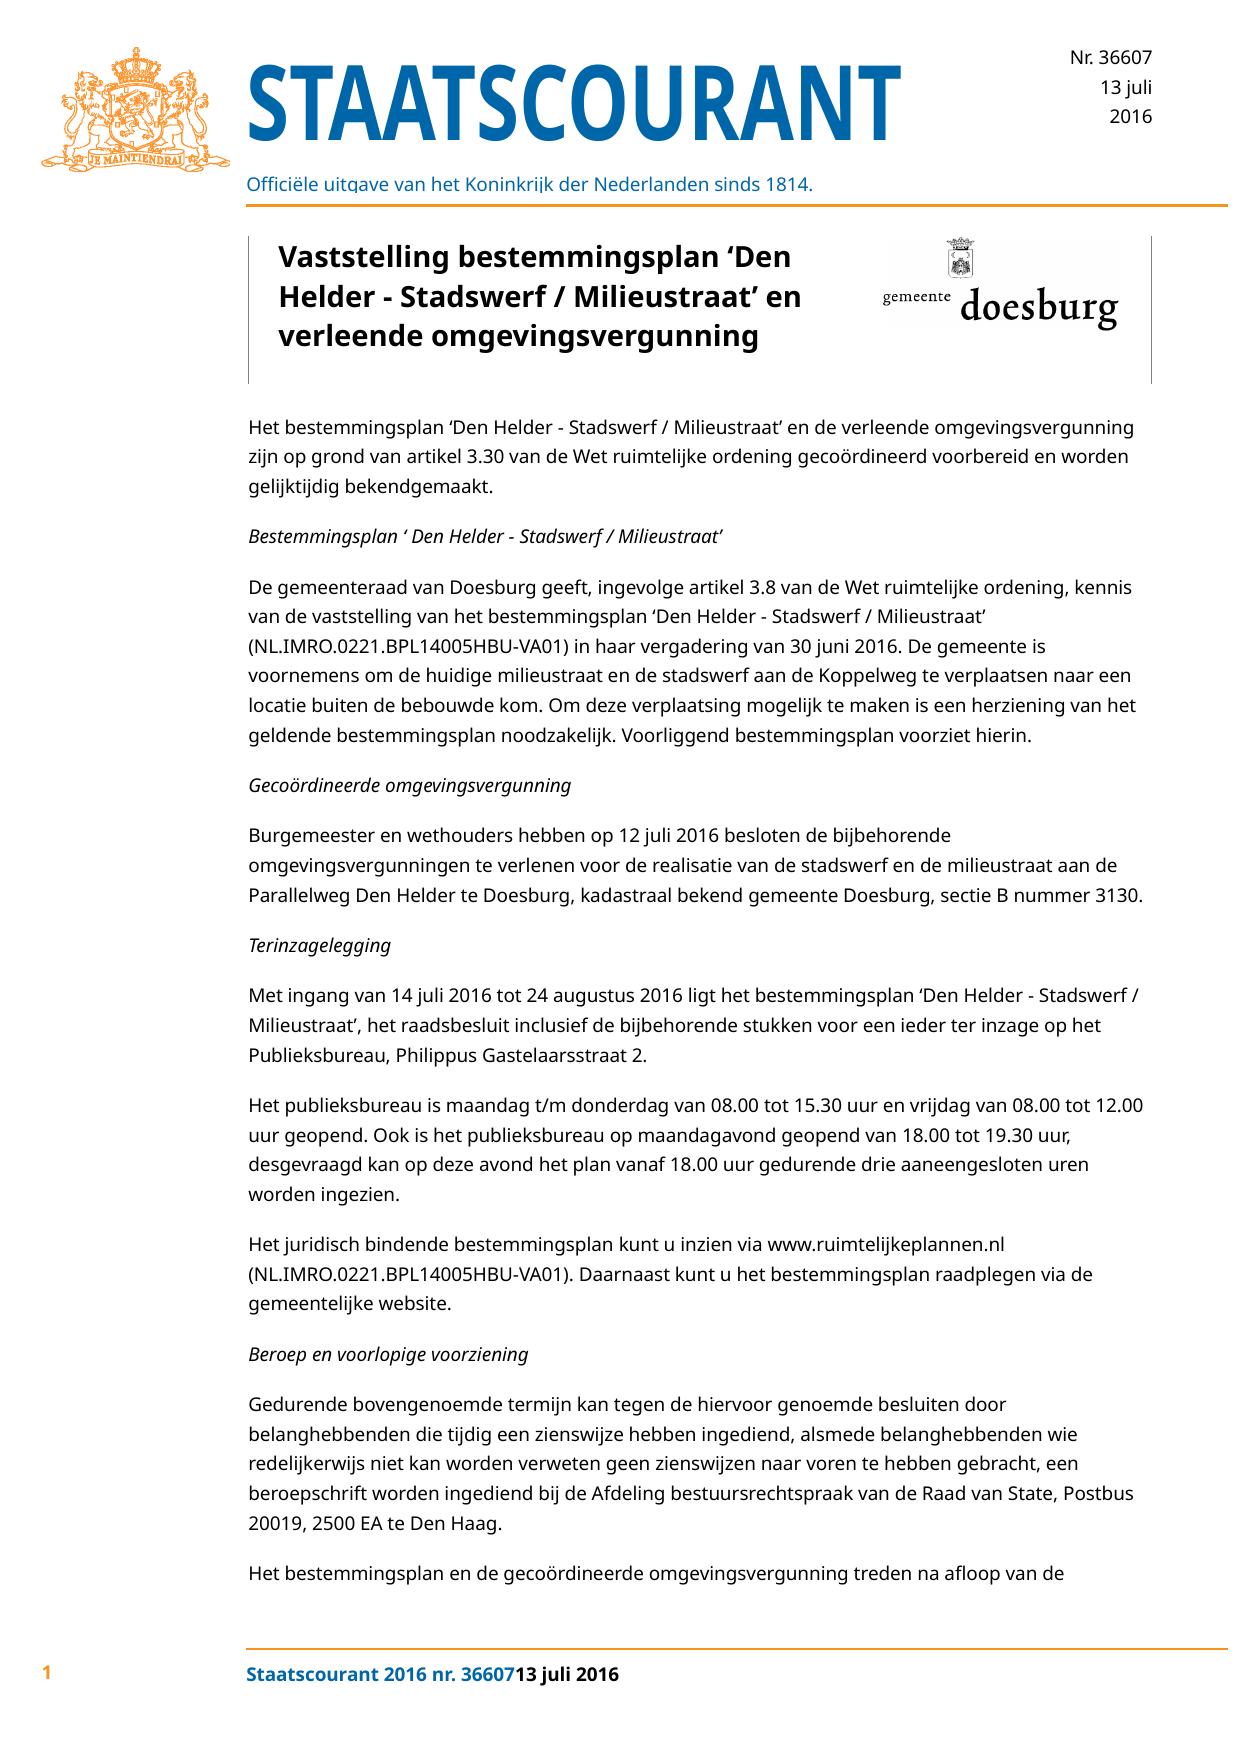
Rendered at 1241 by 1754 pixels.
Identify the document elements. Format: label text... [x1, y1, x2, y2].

text Beroep en voorlopige voorziening [248, 1341, 1152, 1367]
text Bestemmingsplan ‘ Den Helder - Stadswerf / Milieustraat’ [248, 523, 1152, 549]
picture [41, 47, 231, 172]
text De gemeenteraad van Doesburg geeft, ingevolge artikel 3.8 van de Wet ruimtelijke ordening, kennis van de vaststelling van het bestemmingsplan ‘Den Helder - Stadswerf / Milieustraat’ (NL.IMRO.0221.BPL14005HBU-VA01) in haar vergadering van 30 juni 2016. De gemeente is voornemens om de huidige milieustraat en de stadswerf aan de Koppelweg te verplaatsen naar een locatie buiten de bebouwde kom. Om deze verplaatsing mogelijk te maken is een herziening van het geldende bestemmingsplan noodzakelijk. Voorliggend bestemmingsplan voorziet hierin. [248, 574, 1152, 748]
picture [882, 236, 1119, 332]
text Het bestemmingsplan ‘Den Helder - Stadswerf / Milieustraat’ en de verleende omgevingsvergunning zijn op grond van artikel 3.30 van de Wet ruimtelijke ordening gecoördineerd voorbereid en worden gelijktijdig bekendgemaakt. [248, 414, 1152, 499]
text Het bestemmingsplan en de gecoördineerde omgevingsvergunning treden na afloop van de [248, 1560, 1152, 1586]
table_header [850, 236, 1151, 384]
text Gecoördineerde omgevingsvergunning [248, 772, 1152, 798]
table_header Vaststelling bestemmingsplan ‘Den Helder - Stadswerf / Milieustraat’ en verleende omgevingsvergunning [249, 236, 850, 384]
text Gedurende bovengenoemde termijn kan tegen de hiervoor genoemde besluiten door belanghebbenden die tijdig een zienswijze hebben ingediend, alsmede belanghebbenden wie redelijkerwijs niet kan worden verweten geen zienswijzen naar voren te hebben gebracht, een beroepschrift worden ingediend bij de Afdeling bestuursrechtspraak van de Raad van State, Postbus 20019, 2500 EA te Den Haag. [248, 1391, 1152, 1536]
text Met ingang van 14 juli 2016 tot 24 augustus 2016 ligt het bestemmingsplan ‘Den Helder - Stadswerf / Milieustraat’, het raadsbesluit inclusief de bijbehorende stukken voor een ieder ter inzage op het Publieksbureau, Philippus Gastelaarsstraat 2. [248, 983, 1152, 1068]
text Terinzagelegging [248, 932, 1152, 958]
text Burgemeester en wethouders hebben op 12 juli 2016 besloten de bijbehorende omgevingsvergunningen te verlenen voor de realisatie van de stadswerf en de milieustraat aan de Parallelweg Den Helder te Doesburg, kadastraal bekend gemeente Doesburg, sectie B nummer 3130. [248, 823, 1152, 908]
text Het juridisch bindende bestemmingsplan kunt u inzien via www.ruimtelijkeplannen.nl (NL.IMRO.0221.BPL14005HBU-VA01). Daarnaast kunt u het bestemmingsplan raadplegen via de gemeentelijke website. [248, 1231, 1152, 1316]
text Het publieksbureau is maandag t/m donderdag van 08.00 tot 15.30 uur en vrijdag van 08.00 tot 12.00 uur geopend. Ook is het publieksbureau op maandagavond geopend van 18.00 tot 19.30 uur, desgevraagd kan op deze avond het plan vanaf 18.00 uur gedurende drie aaneengesloten uren worden ingezien. [248, 1092, 1152, 1207]
